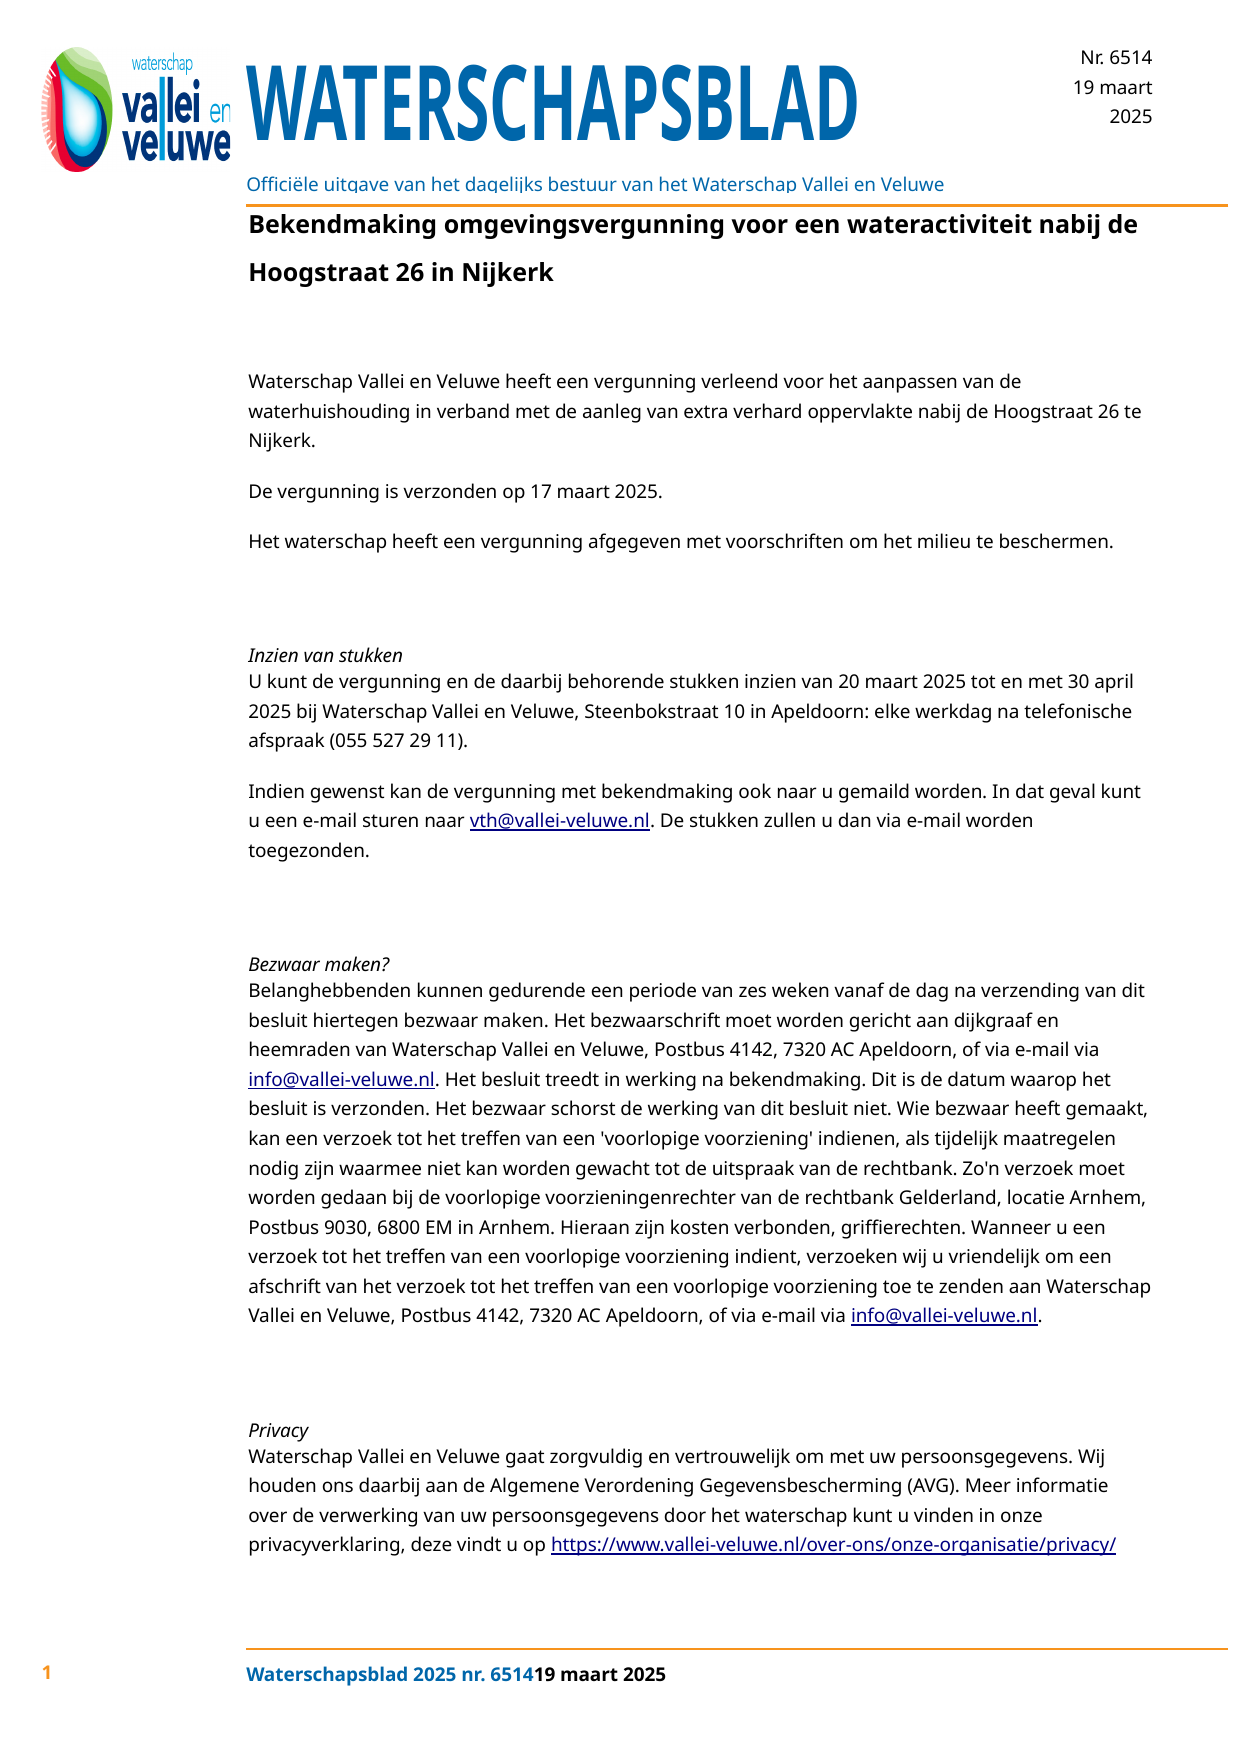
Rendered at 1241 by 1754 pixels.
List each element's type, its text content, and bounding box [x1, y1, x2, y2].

text Het waterschap heeft een vergunning afgegeven met voorschriften om het milieu te beschermen. [248, 528, 1152, 554]
text Belanghebbenden kunnen gedurende een periode van zes weken vanaf de dag na verzending van dit besluit hiertegen bezwaar maken. Het bezwaarschrift moet worden gericht aan dijkgraaf en heemraden van Waterschap Vallei en Veluwe, Postbus 4142, 7320 AC Apeldoorn, of via e-mail via info@vallei-veluwe.nl. Het besluit treedt in werking na bekendmaking. Dit is de datum waarop het besluit is verzonden. Het bezwaar schorst de werking van dit besluit niet. Wie bezwaar heeft gemaakt, kan een verzoek tot het treffen van een 'voorlopige voorziening' indienen, als tijdelijk maatregelen nodig zijn waarmee niet kan worden gewacht tot de uitspraak van de rechtbank. Zo'n verzoek moet worden gedaan bij de voorlopige voorzieningenrechter van de rechtbank Gelderland, locatie Arnhem, Postbus 9030, 6800 EM in Arnhem. Hieraan zijn kosten verbonden, griffierechten. Wanneer u een verzoek tot het treffen van een voorlopige voorziening indient, verzoeken wij u vriendelijk om een afschrift van het verzoek tot het treffen van een voorlopige voorziening toe te zenden aan Waterschap Vallei en Veluwe, Postbus 4142, 7320 AC Apeldoorn, of via e-mail via info@vallei-veluwe.nl. [248, 977, 1152, 1328]
text Inzien van stukken [248, 643, 1152, 668]
text Waterschap Vallei en Veluwe gaat zorgvuldig en vertrouwelijk om met uw persoonsgegevens. Wij houden ons daarbij aan de Algemene Verordening Gegevensbescherming (AVG). Meer informatie over de verwerking van uw persoonsgegevens door het waterschap kunt u vinden in onze privacyverklaring, deze vindt u op https://www.vallei-veluwe.nl/over-ons/onze-organisatie/privacy/ [248, 1443, 1152, 1557]
text Indien gewenst kan de vergunning met bekendmaking ook naar u gemaild worden. In dat geval kunt u een e-mail sturen naar vth@vallei-veluwe.nl. De stukken zullen u dan via e-mail worden toegezonden. [248, 778, 1152, 863]
text Waterschap Vallei en Veluwe heeft een vergunning verleend voor het aanpassen van de waterhuishouding in verband met de aanleg van extra verhard oppervlakte nabij de Hoogstraat 26 te Nijkerk. [248, 368, 1152, 453]
text De vergunning is verzonden op 17 maart 2025. [248, 478, 1152, 504]
text Bezwaar maken? [248, 952, 1152, 977]
picture [41, 47, 231, 172]
text Bekendmaking omgevingsvergunning voor een wateractiviteit nabij de Hoogstraat 26 in Nijkerk [248, 207, 1152, 288]
text U kunt de vergunning en de daarbij behorende stukken inzien van 20 maart 2025 tot en met 30 april 2025 bij Waterschap Vallei en Veluwe, Steenbokstraat 10 in Apeldoorn: elke werkdag na telefonische afspraak (055 527 29 11). [248, 668, 1152, 753]
text Privacy [248, 1417, 1152, 1443]
